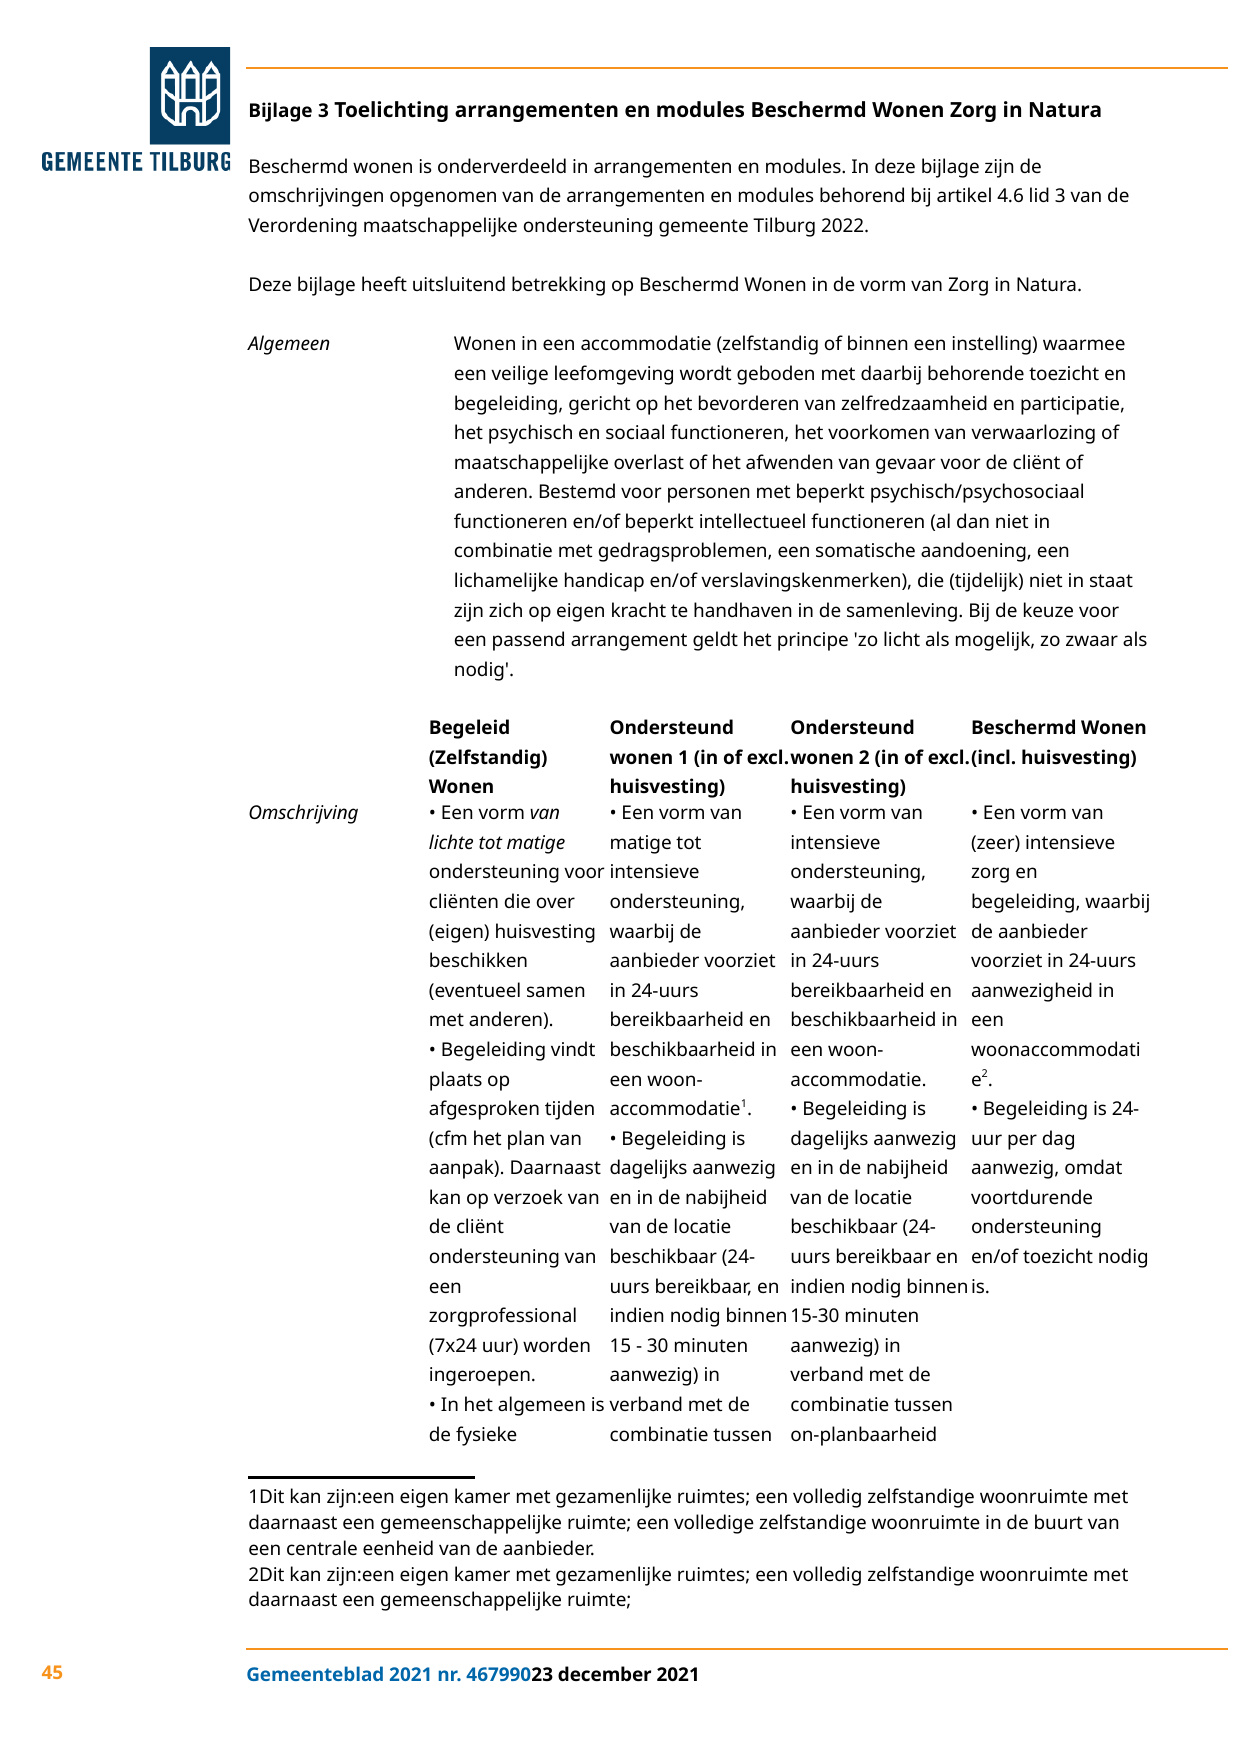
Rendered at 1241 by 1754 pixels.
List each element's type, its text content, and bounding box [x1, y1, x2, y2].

table_header Algemeen [248, 331, 454, 682]
table_header [248, 715, 429, 799]
table_cell • Een vorm van (zeer) intensieve zorg en begeleiding, waarbij de aanbieder voorziet in 24-uurs aanwezigheid in een woonaccommodatie. • Begeleiding is 24-uur per dag aanwezig, omdat voortdurende ondersteuning en/of toezicht nodig is. [971, 800, 1152, 1446]
table_cell • Een vorm van matige tot intensieve ondersteuning, waarbij de aanbieder voorziet in 24-uurs bereikbaarheid en beschikbaarheid in een woon-accommodatie. • Begeleiding is dagelijks aanwezig en in de nabijheid van de locatie beschikbaar (24-uurs bereikbaar, en indien nodig binnen 15 - 30 minuten aanwezig) in verband met de combinatie tussen [609, 800, 790, 1446]
table_cell Omschrijving [248, 800, 429, 1446]
text Beschermd wonen is onderverdeeld in arrangementen en modules. In deze bijlage zijn de omschrijvingen opgenomen van de arrangementen en modules behorend bij artikel 4.6 lid 3 van de Verordening maatschappelijke ondersteuning gemeente Tilburg 2022. [248, 153, 1152, 238]
table_cell • Een vorm van intensieve ondersteuning, waarbij de aanbieder voorziet in 24-uurs bereikbaarheid en beschikbaarheid in een woon-accommodatie. • Begeleiding is dagelijks aanwezig en in de nabijheid van de locatie beschikbaar (24-uurs bereikbaar en indien nodig binnen 15-30 minuten aanwezig) in verband met de combinatie tussen on-planbaarheid [790, 800, 971, 1446]
picture [41, 47, 231, 172]
table_header Ondersteund wonen 1 (in of excl. huisvesting) [609, 715, 790, 799]
table_header Wonen in een accommodatie (zelfstandig of binnen een instelling) waarmee een veilige leefomgeving wordt geboden met daarbij behorende toezicht en begeleiding, gericht op het bevorderen van zelfredzaamheid en participatie, het psychisch en sociaal functioneren, het voorkomen van verwaarlozing of maatschappelijke overlast of het afwenden van gevaar voor de cliënt of anderen. Bestemd voor personen met beperkt psychisch/psychosociaal functioneren en/of beperkt intellectueel functioneren (al dan niet in combinatie met gedragsproblemen, een somatische aandoening, een lichamelijke handicap en/of verslavingskenmerken), die (tijdelijk) niet in staat zijn zich op eigen kracht te handhaven in de samenleving. Bij de keuze voor een passend arrangement geldt het principe 'zo licht als mogelijk, zo zwaar als nodig'. [454, 331, 1152, 682]
text Bijlage 3 Toelichting arrangementen en modules Beschermd Wonen Zorg in Natura [248, 95, 1152, 123]
table_header Begeleid (Zelfstandig) Wonen [429, 715, 609, 799]
text Deze bijlage heeft uitsluitend betrekking op Beschermd Wonen in de vorm van Zorg in Natura. [248, 271, 1152, 297]
table_header Ondersteund wonen 2 (in of excl. huisvesting) [790, 715, 971, 799]
table_header Beschermd Wonen (incl. huisvesting) [971, 715, 1152, 799]
table_cell • Een vorm van lichte tot matige ondersteuning voor cliënten die over (eigen) huisvesting beschikken (eventueel samen met anderen). • Begeleiding vindt plaats op afgesproken tijden (cfm het plan van aanpak). Daarnaast kan op verzoek van de cliënt ondersteuning van een zorgprofessional (7x24 uur) worden ingeroepen. • In het algemeen is de fysieke [429, 800, 609, 1446]
